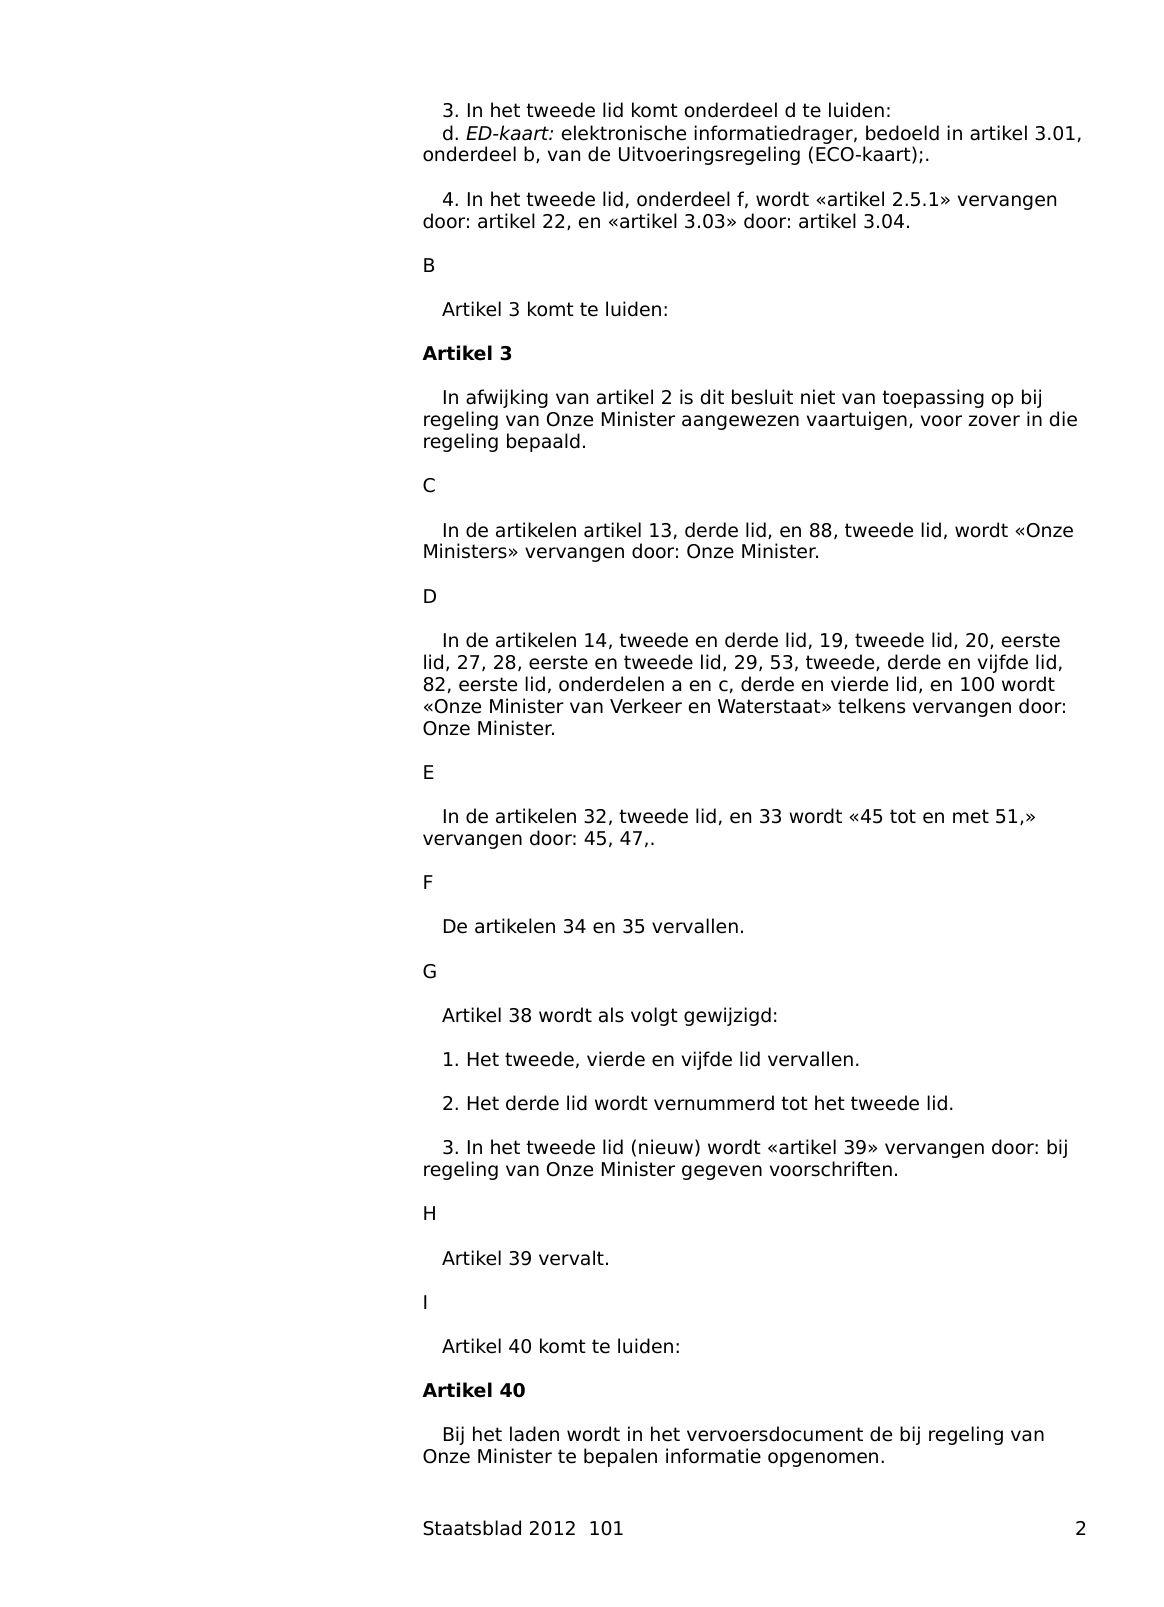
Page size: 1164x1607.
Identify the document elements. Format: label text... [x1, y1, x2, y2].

subtitle Artikel 3 [422, 343, 1087, 365]
text Artikel 40 komt te luiden: [422, 1336, 1087, 1358]
text In de artikelen artikel 13, derde lid, en 88, tweede lid, wordt «Onze Ministers» vervangen door: Onze Minister. [422, 519, 1087, 563]
text G [422, 961, 1087, 982]
subtitle Artikel 40 [422, 1380, 1087, 1402]
text Artikel 3 komt te luiden: [422, 299, 1087, 321]
text I [422, 1292, 1087, 1314]
text Artikel 39 vervalt. [422, 1247, 1087, 1269]
text 4. In het tweede lid, onderdeel f, wordt «artikel 2.5.1» vervangen door: artikel 22, en «artikel 3.03» door: artikel 3.04. [422, 188, 1087, 232]
text In afwijking van artikel 2 is dit besluit niet van toepassing op bij regeling van Onze Minister aangewezen vaartuigen, voor zover in die regeling bepaald. [422, 387, 1087, 453]
text F [422, 872, 1087, 894]
text 2. Het derde lid wordt vernummerd tot het tweede lid. [422, 1093, 1087, 1115]
text Bij het laden wordt in het vervoersdocument de bij regeling van Onze Minister te bepalen informatie opgenomen. [422, 1424, 1087, 1468]
text 3. In het tweede lid (nieuw) wordt «artikel 39» vervangen door: bij regeling van Onze Minister gegeven voorschriften. [422, 1137, 1087, 1181]
text E [422, 762, 1087, 784]
text In de artikelen 32, tweede lid, en 33 wordt «45 tot en met 51,» vervangen door: 45, 47,. [422, 806, 1087, 850]
text H [422, 1203, 1087, 1225]
text d. ED-kaart: elektronische informatiedrager, bedoeld in artikel 3.01, onderdeel b, van de Uitvoeringsregeling (ECO-kaart);. [422, 122, 1087, 166]
text De artikelen 34 en 35 vervallen. [422, 916, 1087, 938]
text 3. In het tweede lid komt onderdeel d te luiden: [422, 100, 1087, 122]
text In de artikelen 14, tweede en derde lid, 19, tweede lid, 20, eerste lid, 27, 28, eerste en tweede lid, 29, 53, tweede, derde en vijfde lid, 82, eerste lid, onderdelen a en c, derde en vierde lid, en 100 wordt «Onze Minister van Verkeer en Waterstaat» telkens vervangen door: Onze Minister. [422, 630, 1087, 740]
text C [422, 475, 1087, 497]
text 1. Het tweede, vierde en vijfde lid vervallen. [422, 1049, 1087, 1071]
text B [422, 255, 1087, 277]
text Artikel 38 wordt als volgt gewijzigd: [422, 1005, 1087, 1027]
text D [422, 586, 1087, 608]
